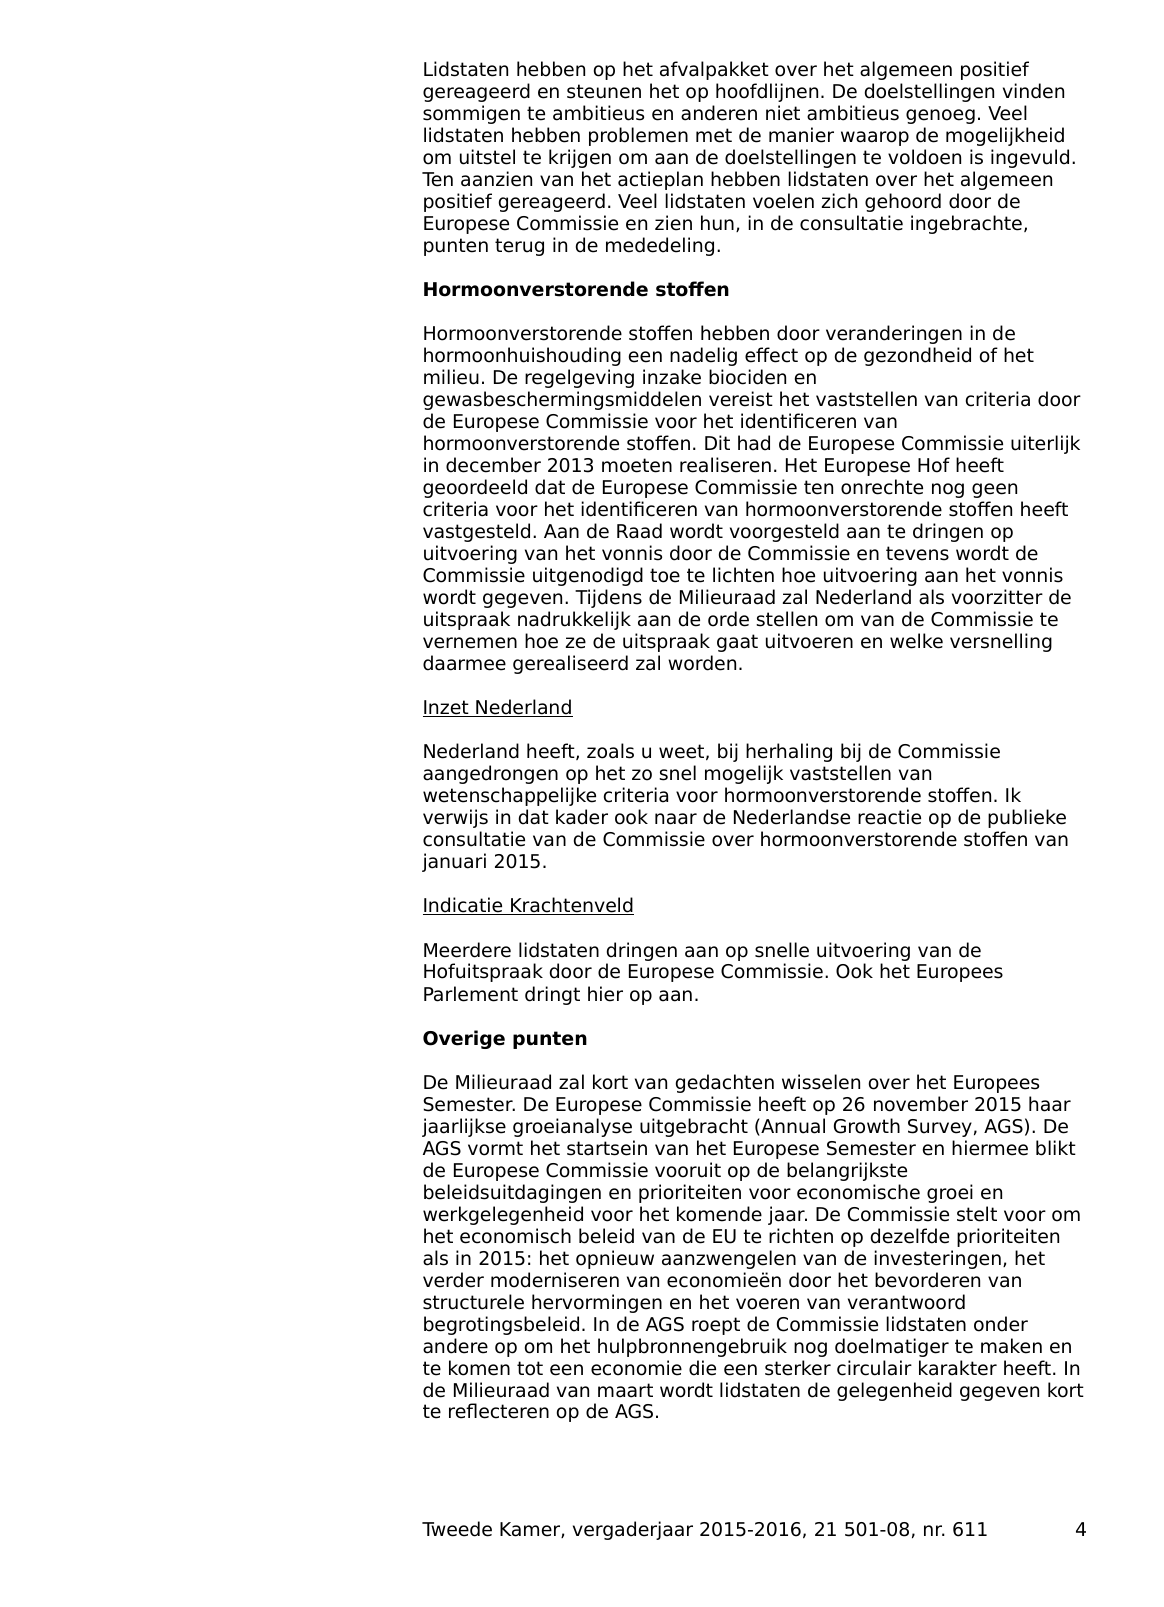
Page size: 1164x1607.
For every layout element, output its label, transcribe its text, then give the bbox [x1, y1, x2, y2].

subtitle Hormoonverstorende stoffen [422, 279, 1087, 301]
text De Milieuraad zal kort van gedachten wisselen over het Europees Semester. De Europese Commissie heeft op 26 november 2015 haar jaarlijkse groeianalyse uitgebracht (Annual Growth Survey, AGS). De AGS vormt het startsein van het Europese Semester en hiermee blikt de Europese Commissie vooruit op de belangrijkste beleidsuitdagingen en prioriteiten voor economische groei en werkgelegenheid voor het komende jaar. De Commissie stelt voor om het economisch beleid van de EU te richten op dezelfde prioriteiten als in 2015: het opnieuw aanzwengelen van de investeringen, het verder moderniseren van economieën door het bevorderen van structurele hervormingen en het voeren van verantwoord begrotingsbeleid. In de AGS roept de Commissie lidstaten onder andere op om het hulpbronnengebruik nog doelmatiger te maken en te komen tot een economie die een sterker circulair karakter heeft. In de Milieuraad van maart wordt lidstaten de gelegenheid gegeven kort te reflecteren op de AGS. [422, 1072, 1087, 1423]
text Lidstaten hebben op het afvalpakket over het algemeen positief gereageerd en steunen het op hoofdlijnen. De doelstellingen vinden sommigen te ambitieus en anderen niet ambitieus genoeg. Veel lidstaten hebben problemen met de manier waarop de mogelijkheid om uitstel te krijgen om aan de doelstellingen te voldoen is ingevuld. [422, 59, 1087, 169]
subtitle Indicatie Krachtenveld [422, 895, 1087, 917]
text Meerdere lidstaten dringen aan op snelle uitvoering van de Hofuitspraak door de Europese Commissie. Ook het Europees Parlement dringt hier op aan. [422, 939, 1087, 1005]
subtitle Inzet Nederland [422, 697, 1087, 719]
text Ten aanzien van het actieplan hebben lidstaten over het algemeen positief gereageerd. Veel lidstaten voelen zich gehoord door de Europese Commissie en zien hun, in de consultatie ingebrachte, punten terug in de mededeling. [422, 169, 1087, 257]
text Hormoonverstorende stoffen hebben door veranderingen in de hormoonhuishouding een nadelig effect op de gezondheid of het milieu. De regelgeving inzake biociden en gewasbeschermingsmiddelen vereist het vaststellen van criteria door de Europese Commissie voor het identificeren van hormoonverstorende stoffen. Dit had de Europese Commissie uiterlijk in december 2013 moeten realiseren. Het Europese Hof heeft geoordeeld dat de Europese Commissie ten onrechte nog geen criteria voor het identificeren van hormoonverstorende stoffen heeft vastgesteld. Aan de Raad wordt voorgesteld aan te dringen op uitvoering van het vonnis door de Commissie en tevens wordt de Commissie uitgenodigd toe te lichten hoe uitvoering aan het vonnis wordt gegeven. Tijdens de Milieuraad zal Nederland als voorzitter de uitspraak nadrukkelijk aan de orde stellen om van de Commissie te vernemen hoe ze de uitspraak gaat uitvoeren en welke versnelling daarmee gerealiseerd zal worden. [422, 323, 1087, 675]
text Nederland heeft, zoals u weet, bij herhaling bij de Commissie aangedrongen op het zo snel mogelijk vaststellen van wetenschappelijke criteria voor hormoonverstorende stoffen. Ik verwijs in dat kader ook naar de Nederlandse reactie op de publieke consultatie van de Commissie over hormoonverstorende stoffen van januari 2015. [422, 741, 1087, 873]
subtitle Overige punten [422, 1028, 1087, 1049]
